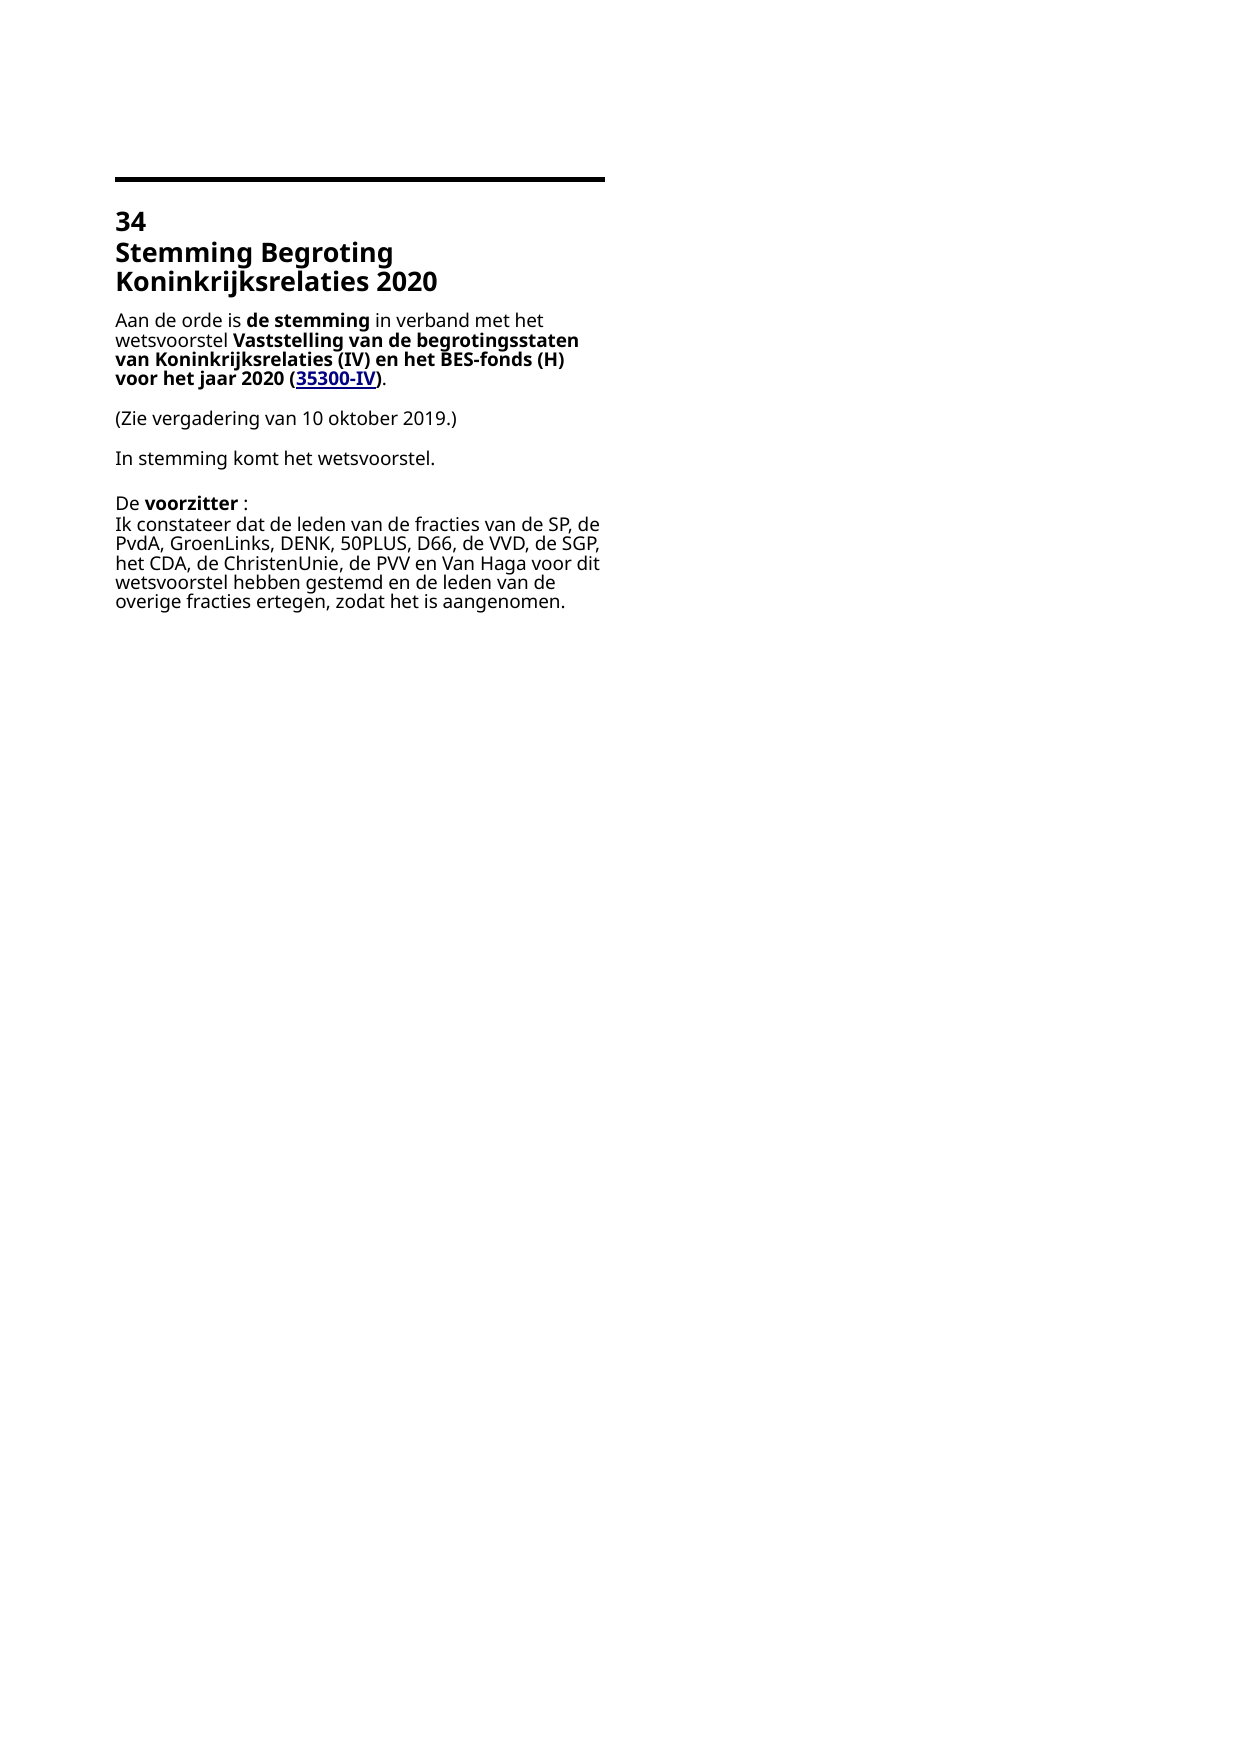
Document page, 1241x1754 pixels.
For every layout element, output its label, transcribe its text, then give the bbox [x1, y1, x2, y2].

text 34 [115, 203, 605, 239]
text Ik constateer dat de leden van de fracties van de SP, de PvdA, GroenLinks, DENK, 50PLUS, D66, de VVD, de SGP, het CDA, de ChristenUnie, de PVV en Van Haga voor dit wetsvoorstel hebben gestemd en de leden van de overige fracties ertegen, zodat het is aangenomen. [115, 516, 605, 612]
text Aan de orde is de stemming in verband met het wetsvoorstel Vaststelling van de begrotingsstaten van Koninkrijksrelaties (IV) en het BES-fonds (H) voor het jaar 2020 (35300-IV). [115, 312, 605, 389]
text (Zie vergadering van 10 oktober 2019.) [115, 410, 605, 429]
text Stemming Begroting Koninkrijksrelaties 2020 [115, 239, 605, 312]
text In stemming komt het wetsvoorstel. [115, 450, 605, 469]
text De voorzitter : [115, 490, 605, 516]
